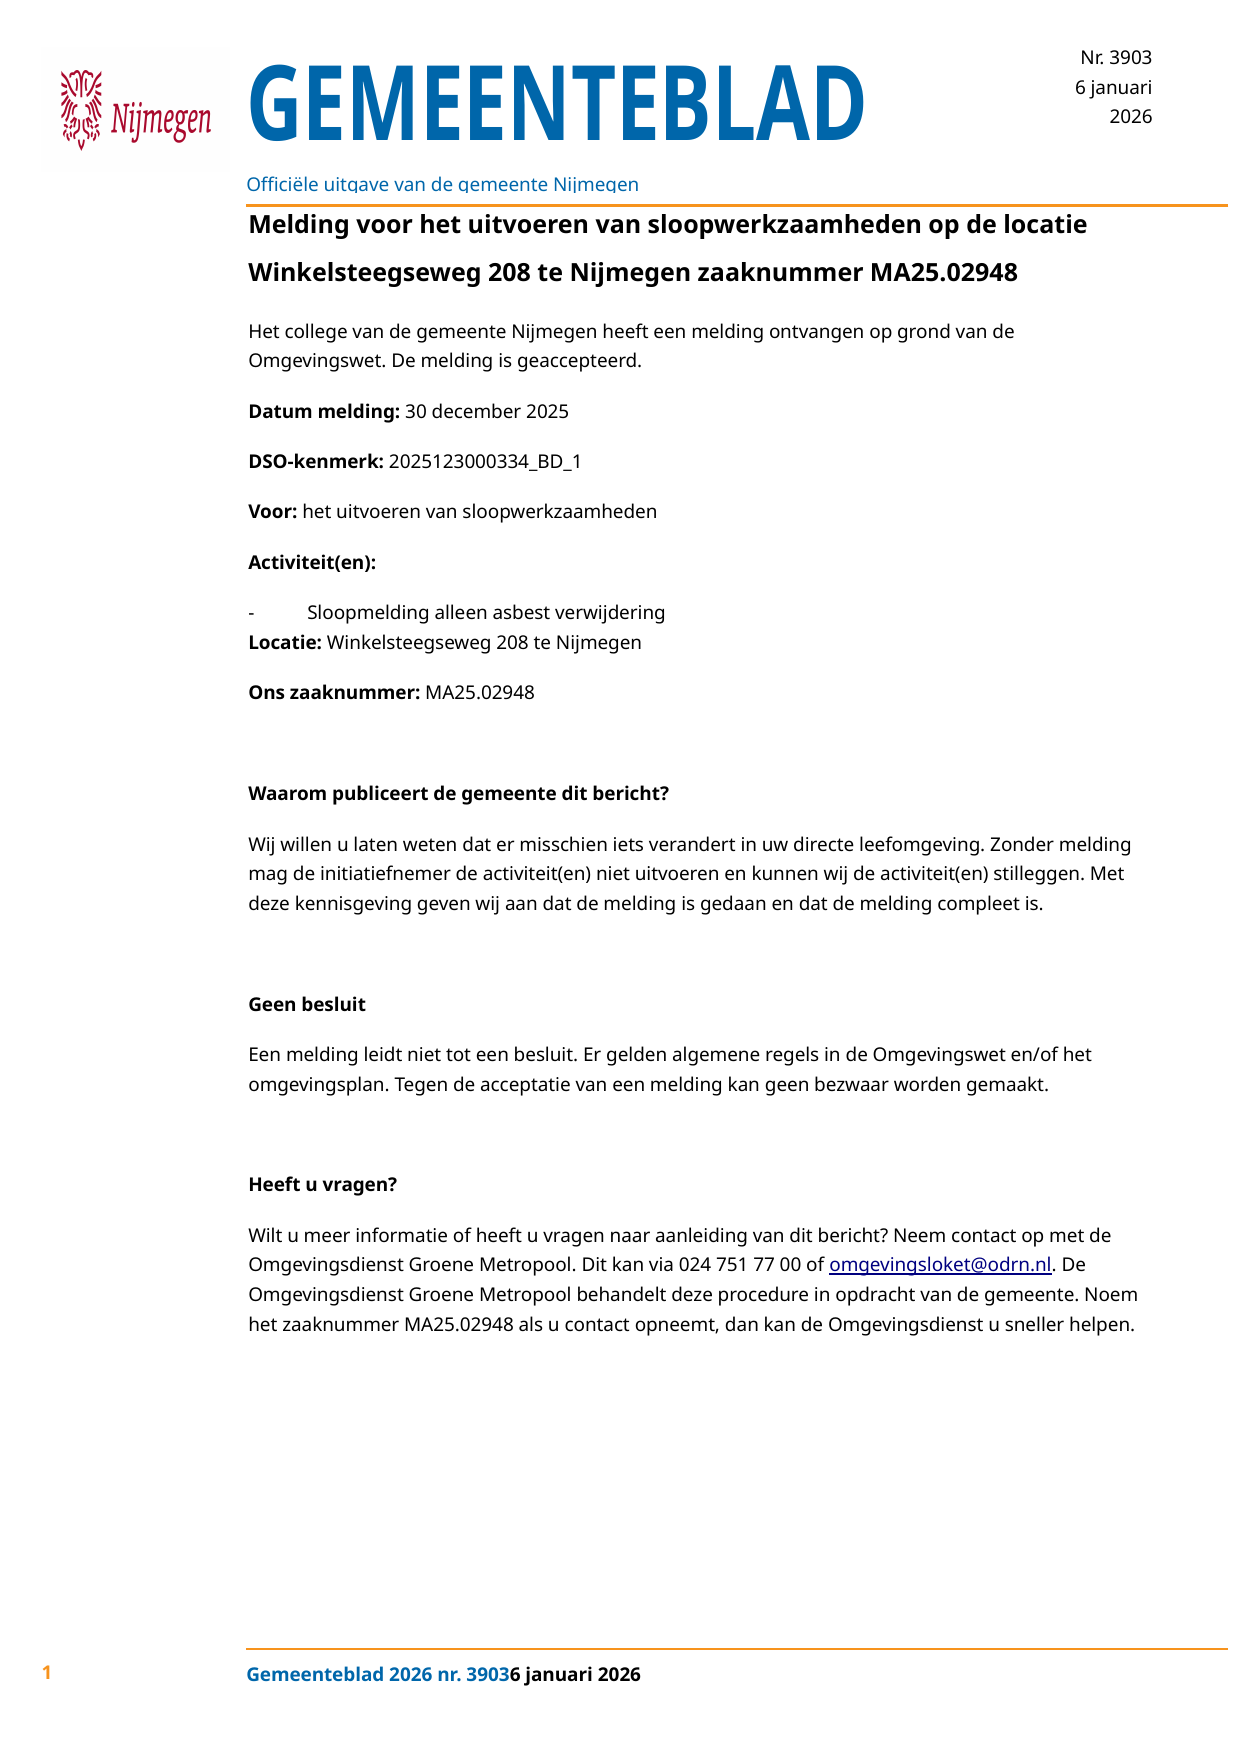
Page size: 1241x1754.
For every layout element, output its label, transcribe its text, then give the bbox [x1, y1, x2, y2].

text Ons zaaknummer: MA25.02948 [248, 679, 1152, 705]
text Voor: het uitvoeren van sloopwerkzaamheden [248, 499, 1152, 524]
text Geen besluit [248, 991, 1152, 1017]
text Heeft u vragen? [248, 1172, 1152, 1197]
text Wij willen u laten weten dat er misschien iets verandert in uw directe leefomgeving. Zonder melding mag de initiatiefnemer de activiteit(en) niet uitvoeren en kunnen wij de activiteit(en) stilleggen. Met deze kennisgeving geven wij aan dat de melding is gedaan en dat de melding compleet is. [248, 831, 1152, 916]
text Locatie: Winkelsteegseweg 208 te Nijmegen [248, 629, 1152, 655]
text Activiteit(en): [248, 549, 1152, 575]
text Waarom publiceert de gemeente dit bericht? [248, 780, 1152, 806]
text DSO-kenmerk: 2025123000334_BD_1 [248, 448, 1152, 474]
text Wilt u meer informatie of heeft u vragen naar aanleiding van dit bericht? Neem contact op met de Omgevingsdienst Groene Metropool. Dit kan via 024 751 77 00 of omgevingsloket@odrn.nl. De Omgevingsdienst Groene Metropool behandelt deze procedure in opdracht van de gemeente. Noem het zaaknummer MA25.02948 als u contact opneemt, dan kan de Omgevingsdienst u sneller helpen. [248, 1222, 1152, 1337]
list Sloopmelding alleen asbest verwijdering [248, 599, 1152, 625]
text Het college van de gemeente Nijmegen heeft een melding ontvangen op grond van de Omgevingswet. De melding is geaccepteerd. [248, 318, 1152, 373]
text Melding voor het uitvoeren van sloopwerkzaamheden op de locatie Winkelsteegseweg 208 te Nijmegen zaaknummer MA25.02948 [248, 207, 1152, 288]
picture [41, 47, 231, 172]
text Datum melding: 30 december 2025 [248, 398, 1152, 424]
text Een melding leidt niet tot een besluit. Er gelden algemene regels in de Omgevingswet en/of het omgevingsplan. Tegen de acceptatie van een melding kan geen bezwaar worden gemaakt. [248, 1041, 1152, 1097]
